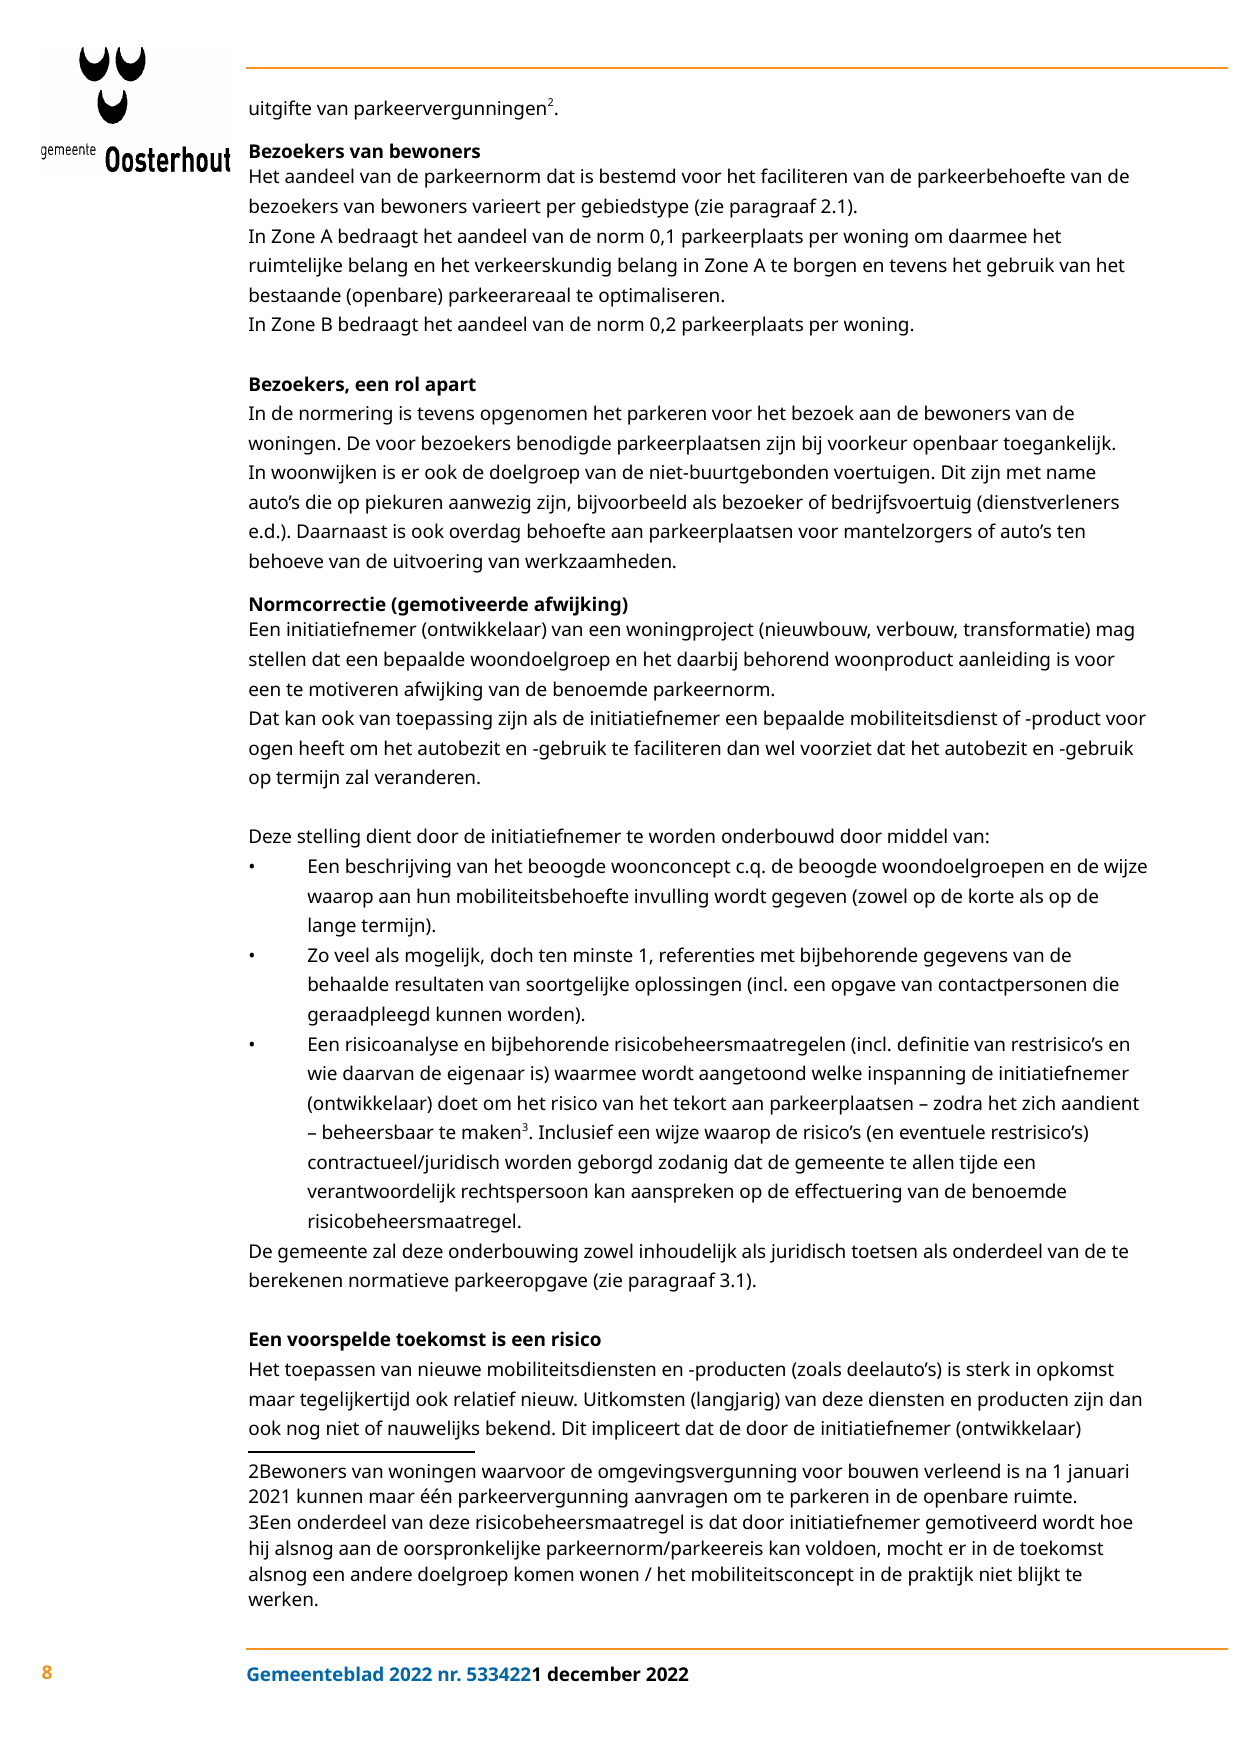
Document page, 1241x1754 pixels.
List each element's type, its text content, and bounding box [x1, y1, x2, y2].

text Bewoners van woningen waarvoor de omgevingsvergunning voor bouwen verleend is na 1 januari 2021 kunnen maar één parkeervergunning aanvragen om te parkeren in de openbare ruimte. [248, 1458, 1152, 1509]
text Het aandeel van de parkeernorm dat is bestemd voor het faciliteren van de parkeerbehoefte van de bezoekers van bewoners varieert per gebiedstype (zie paragraaf 2.1). [248, 164, 1152, 219]
list Een beschrijving van het beoogde woonconcept c.q. de beoogde woondoelgroepen en de wijze waarop aan hun mobiliteitsbehoefte invulling wordt gegeven (zowel op de korte als op de lange termijn). [248, 853, 1152, 938]
text uitgifte van parkeervergunningen. [248, 95, 1152, 121]
table_header Een voorspelde toekomst is een risico Het toepassen van nieuwe mobiliteitsdiensten en -producten (zoals deelauto’s) is sterk in opkomst maar tegelijkertijd ook relatief nieuw. Uitkomsten (langjarig) van deze diensten en producten zijn dan ook nog niet of nauwelijks bekend. Dit impliceert dat de door de initiatiefnemer (ontwikkelaar) [248, 1327, 1152, 1441]
text Deze stelling dient door de initiatiefnemer te worden onderbouwd door middel van: [248, 824, 1152, 849]
picture [41, 47, 231, 172]
text Een initiatiefnemer (ontwikkelaar) van een woningproject (nieuwbouw, verbouw, transformatie) mag stellen dat een bepaalde woondoelgroep en het daarbij behorend woonproduct aanleiding is voor een te motiveren afwijking van de benoemde parkeernorm. [248, 617, 1152, 701]
text Normcorrectie (gemotiveerde afwijking) [248, 591, 1152, 617]
list Een onderdeel van deze risicobeheersmaatregel is dat door initiatiefnemer gemotiveerd wordt hoe hij alsnog aan de oorspronkelijke parkeernorm/parkeereis kan voldoen, mocht er in de toekomst alsnog een andere doelgroep komen wonen / het mobiliteitsconcept in de praktijk niet blijkt te werken. [248, 1509, 1152, 1612]
table_header Bezoekers, een rol apart In de normering is tevens opgenomen het parkeren voor het bezoek aan de bewoners van de woningen. De voor bezoekers benodigde parkeerplaatsen zijn bij voorkeur openbaar toegankelijk. In woonwijken is er ook de doelgroep van de niet-buurtgebonden voertuigen. Dit zijn met name auto’s die op piekuren aanwezig zijn, bijvoorbeeld als bezoeker of bedrijfsvoertuig (dienstverleners e.d.). Daarnaast is ook overdag behoefte aan parkeerplaatsen voor mantelzorgers of auto’s ten behoeve van de uitvoering van werkzaamheden. [248, 371, 1152, 574]
list Een risicoanalyse en bijbehorende risicobeheersmaatregelen (incl. definitie van restrisico’s en wie daarvan de eigenaar is) waarmee wordt aangetoond welke inspanning de initiatiefnemer (ontwikkelaar) doet om het risico van het tekort aan parkeerplaatsen – zodra het zich aandient – beheersbaar te maken. Inclusief een wijze waarop de risico’s (en eventuele restrisico’s) contractueel/juridisch worden geborgd zodanig dat de gemeente te allen tijde een verantwoordelijk rechtspersoon kan aanspreken op de effectuering van de benoemde risicobeheersmaatregel. [248, 1031, 1152, 1234]
text In Zone A bedraagt het aandeel van de norm 0,1 parkeerplaats per woning om daarmee het ruimtelijke belang en het verkeerskundig belang in Zone A te borgen en tevens het gebruik van het bestaande (openbare) parkeerareaal te optimaliseren. [248, 223, 1152, 308]
text Dat kan ook van toepassing zijn als de initiatiefnemer een bepaalde mobiliteitsdienst of -product voor ogen heeft om het autobezit en -gebruik te faciliteren dan wel voorziet dat het autobezit en -gebruik op termijn zal veranderen. [248, 705, 1152, 790]
text In Zone B bedraagt het aandeel van de norm 0,2 parkeerplaats per woning. [248, 312, 1152, 337]
text Bezoekers van bewoners [248, 138, 1152, 164]
text De gemeente zal deze onderbouwing zowel inhoudelijk als juridisch toetsen als onderdeel van de te berekenen normatieve parkeeropgave (zie paragraaf 3.1). [248, 1238, 1152, 1293]
list Zo veel als mogelijk, doch ten minste 1, referenties met bijbehorende gegevens van de behaalde resultaten van soortgelijke oplossingen (incl. een opgave van contactpersonen die geraadpleegd kunnen worden). [248, 942, 1152, 1027]
